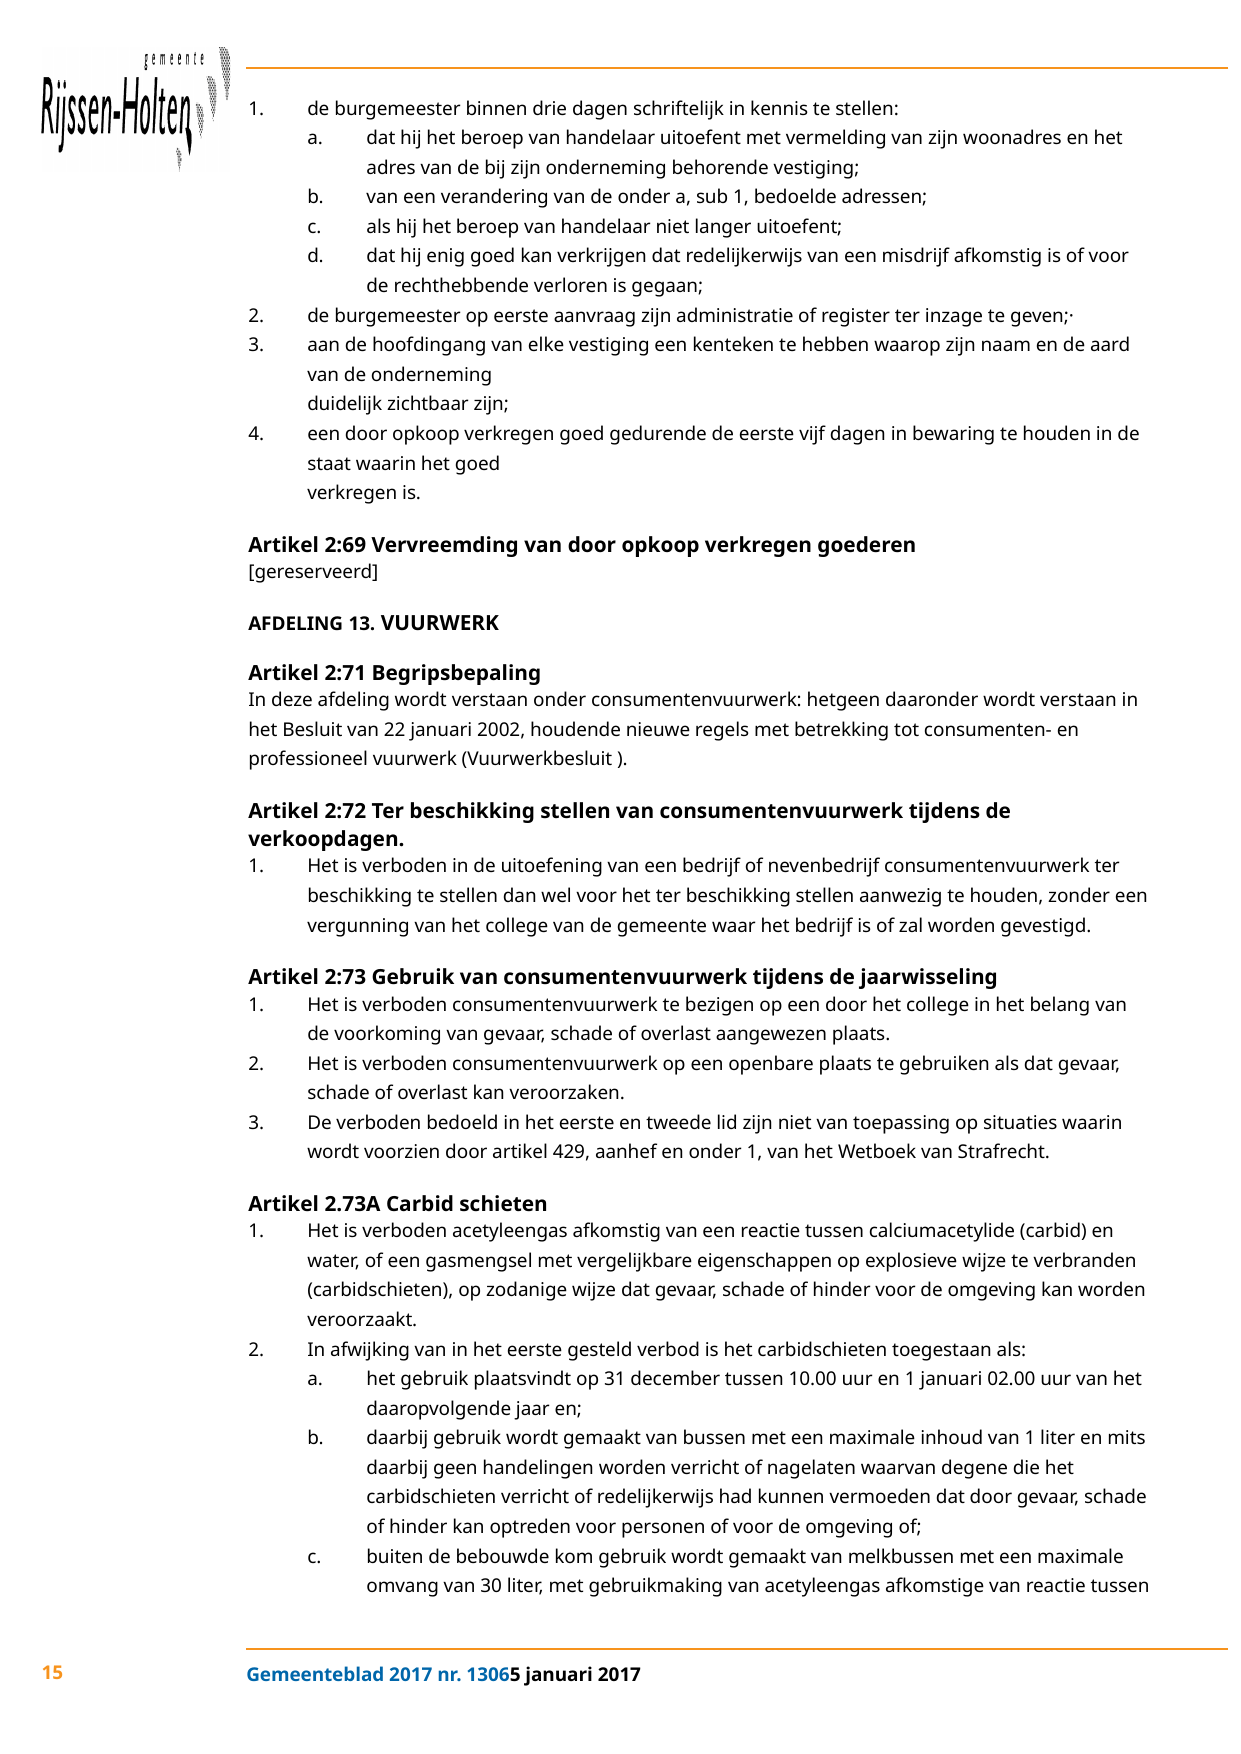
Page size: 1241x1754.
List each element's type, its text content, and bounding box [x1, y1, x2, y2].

list dat hij het beroep van handelaar uitoefent met vermelding van zijn woonadres en het adres van de bij zijn onderneming behorende vestiging; [307, 124, 1152, 180]
list dat hij enig goed kan verkrijgen dat redelijkerwijs van een misdrijf afkomstig is of voor de rechthebbende verloren is gegaan; [307, 243, 1152, 298]
list aan de hoofdingang van elke vestiging een kenteken te hebben waarop zijn naam en de aard van de onderneming [248, 331, 1152, 387]
list duidelijk zichtbaar zijn; [248, 391, 1152, 416]
text Artikel 2:73 Gebruik van consumentenvuurwerk tijdens de jaarwisseling [248, 962, 1152, 991]
list Het is verboden consumentenvuurwerk te bezigen op een door het college in het belang van de voorkoming van gevaar, schade of overlast aangewezen plaats. [248, 991, 1152, 1046]
list In afwijking van in het eerste gesteld verbod is het carbidschieten toegestaan als: [248, 1336, 1152, 1362]
text Artikel 2.73A Carbid schieten [248, 1189, 1152, 1217]
list Het is verboden acetyleengas afkomstig van een reactie tussen calciumacetylide (carbid) en water, of een gasmengsel met vergelijkbare eigenschappen op explosieve wijze te verbranden (carbidschieten), op zodanige wijze dat gevaar, schade of hinder voor de omgeving kan worden veroorzaakt. [248, 1217, 1152, 1332]
list buiten de bebouwde kom gebruik wordt gemaakt van melkbussen met een maximale omvang van 30 liter, met gebruikmaking van acetyleengas afkomstige van reactie tussen [307, 1543, 1152, 1598]
text AFDELING 13. VUURWERK [248, 608, 1152, 637]
list daarbij gebruik wordt gemaakt van bussen met een maximale inhoud van 1 liter en mits daarbij geen handelingen worden verricht of nagelaten waarvan degene die het carbidschieten verricht of redelijkerwijs had kunnen vermoeden dat door gevaar, schade of hinder kan optreden voor personen of voor de omgeving of; [307, 1424, 1152, 1539]
text Artikel 2:71 Begripsbepaling [248, 658, 1152, 686]
text In deze afdeling wordt verstaan onder consumentenvuurwerk: hetgeen daaronder wordt verstaan in het Besluit van 22 januari 2002, houdende nieuwe regels met betrekking tot consumenten- en professioneel vuurwerk (Vuurwerkbesluit ). [248, 686, 1152, 771]
list een door opkoop verkregen goed gedurende de eerste vijf dagen in bewaring te houden in de staat waarin het goed [248, 420, 1152, 476]
list De verboden bedoeld in het eerste en tweede lid zijn niet van toepassing op situaties waarin wordt voorzien door artikel 429, aanhef en onder 1, van het Wetboek van Strafrecht. [248, 1109, 1152, 1164]
picture [41, 47, 231, 172]
list de burgemeester op eerste aanvraag zijn administratie of register ter inzage te geven;· [248, 302, 1152, 328]
text Artikel 2:69 Vervreemding van door opkoop verkregen goederen [248, 530, 1152, 558]
text Artikel 2:72 Ter beschikking stellen van consumentenvuurwerk tijdens de verkoopdagen. [248, 796, 1152, 853]
list het gebruik plaatsvindt op 31 december tussen 10.00 uur en 1 januari 02.00 uur van het daaropvolgende jaar en; [307, 1365, 1152, 1421]
list verkregen is. [248, 479, 1152, 505]
list de burgemeester binnen drie dagen schriftelijk in kennis te stellen: [248, 95, 1152, 121]
list Het is verboden consumentenvuurwerk op een openbare plaats te gebruiken als dat gevaar, schade of overlast kan veroorzaken. [248, 1050, 1152, 1105]
list van een verandering van de onder a, sub 1, bedoelde adressen; [307, 183, 1152, 209]
list Het is verboden in de uitoefening van een bedrijf of nevenbedrijf consumentenvuurwerk ter beschikking te stellen dan wel voor het ter beschikking stellen aanwezig te houden, zonder een vergunning van het college van de gemeente waar het bedrijf is of zal worden gevestigd. [248, 853, 1152, 938]
list als hij het beroep van handelaar niet langer uitoefent; [307, 213, 1152, 239]
text [gereserveerd] [248, 558, 1152, 584]
